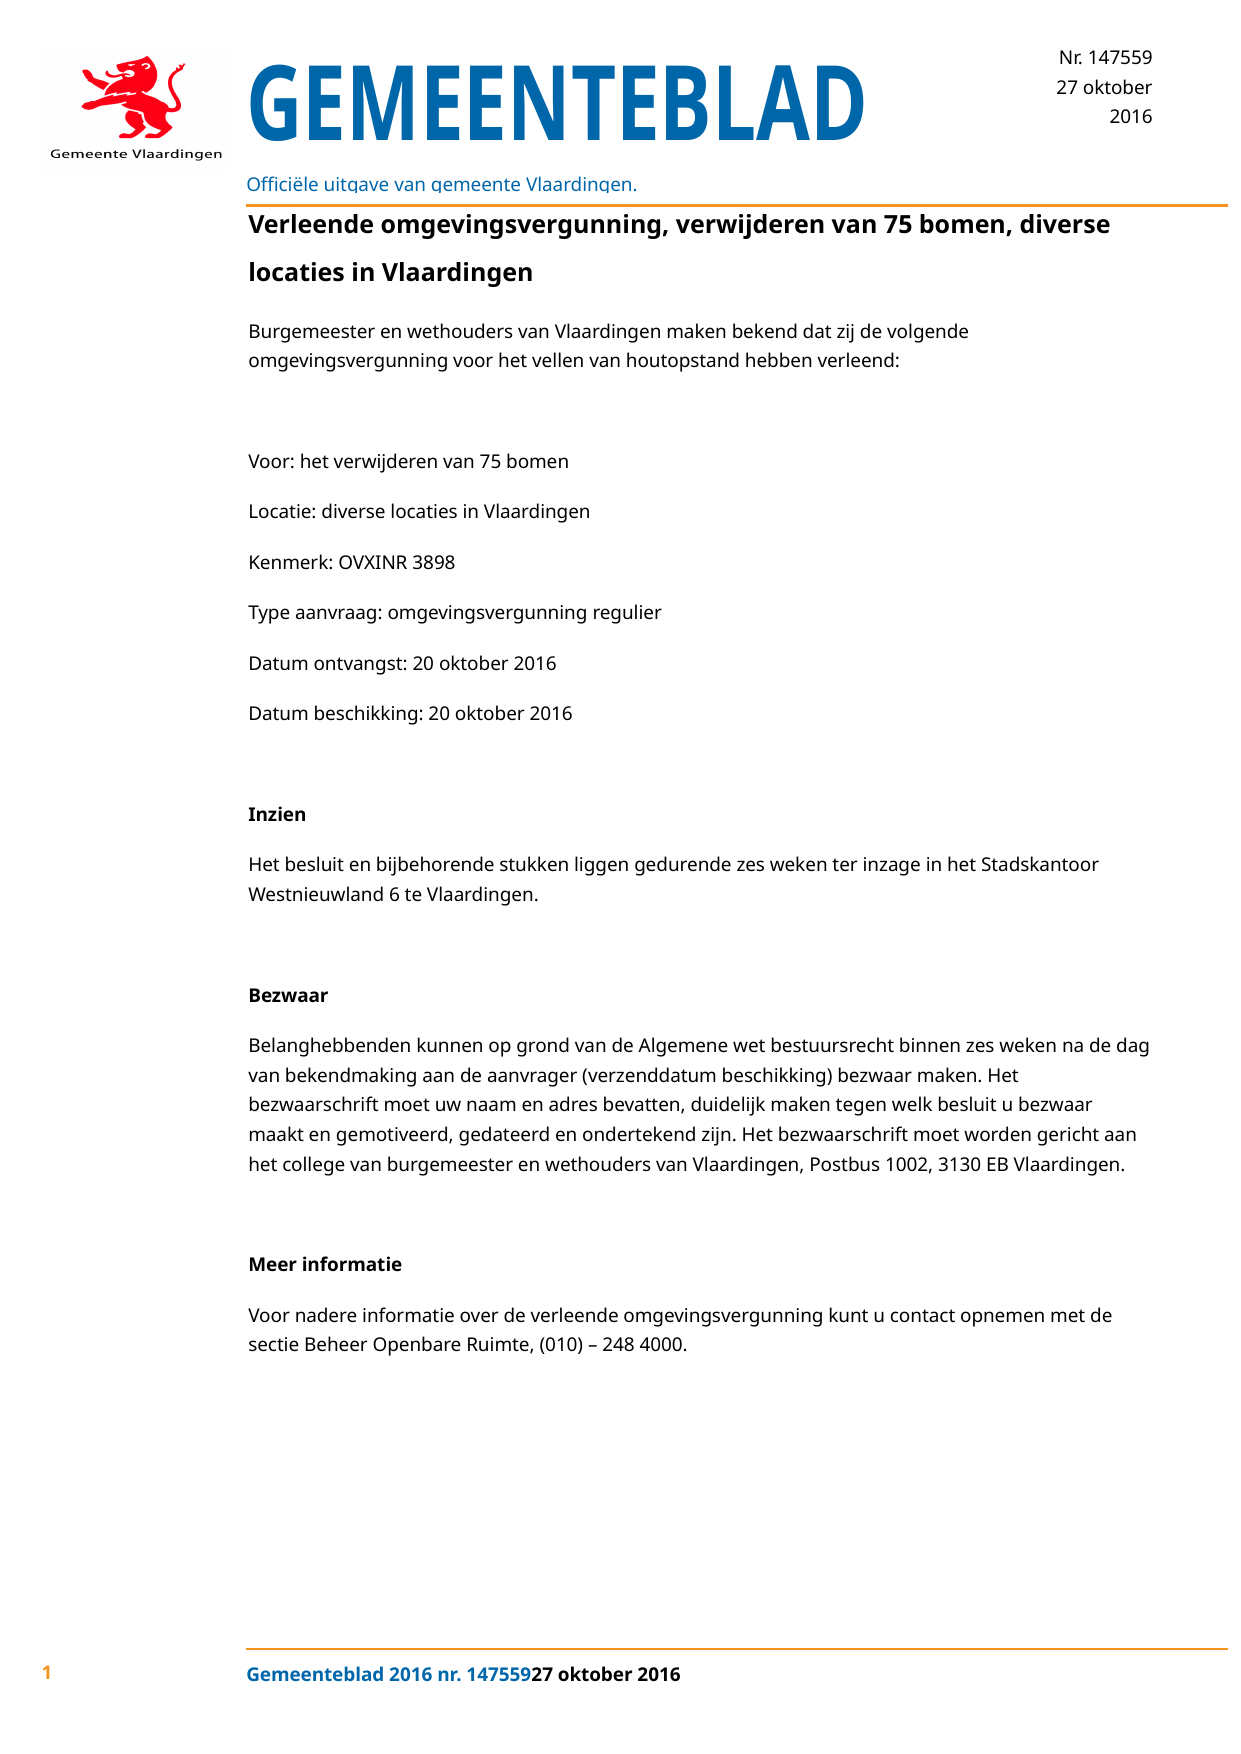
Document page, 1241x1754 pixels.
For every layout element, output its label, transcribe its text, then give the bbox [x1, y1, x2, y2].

text Verleende omgevingsvergunning, verwijderen van 75 bomen, diverse locaties in Vlaardingen [248, 207, 1152, 288]
text Kenmerk: OVXINR 3898 [248, 549, 1152, 575]
text Inzien [248, 801, 1152, 827]
text Bezwaar [248, 982, 1152, 1008]
text Belanghebbenden kunnen op grond van de Algemene wet bestuursrecht binnen zes weken na de dag van bekendmaking aan de aanvrager (verzenddatum beschikking) bezwaar maken. Het bezwaarschrift moet uw naam en adres bevatten, duidelijk maken tegen welk besluit u bezwaar maakt en gemotiveerd, gedateerd en ondertekend zijn. Het bezwaarschrift moet worden gericht aan het college van burgemeester en wethouders van Vlaardingen, Postbus 1002, 3130 EB Vlaardingen. [248, 1032, 1152, 1177]
text Meer informatie [248, 1252, 1152, 1277]
text Burgemeester en wethouders van Vlaardingen maken bekend dat zij de volgende omgevingsvergunning voor het vellen van houtopstand hebben verleend: [248, 318, 1152, 373]
text Voor nadere informatie over de verleende omgevingsvergunning kunt u contact opnemen met de sectie Beheer Openbare Ruimte, (010) – 248 4000. [248, 1302, 1152, 1357]
text Voor: het verwijderen van 75 bomen [248, 448, 1152, 474]
text Locatie: diverse locaties in Vlaardingen [248, 499, 1152, 524]
picture [41, 47, 231, 172]
text Het besluit en bijbehorende stukken liggen gedurende zes weken ter inzage in het Stadskantoor Westnieuwland 6 te Vlaardingen. [248, 852, 1152, 907]
text Datum beschikking: 20 oktober 2016 [248, 700, 1152, 726]
text Datum ontvangst: 20 oktober 2016 [248, 650, 1152, 676]
text Type aanvraag: omgevingsvergunning regulier [248, 599, 1152, 625]
